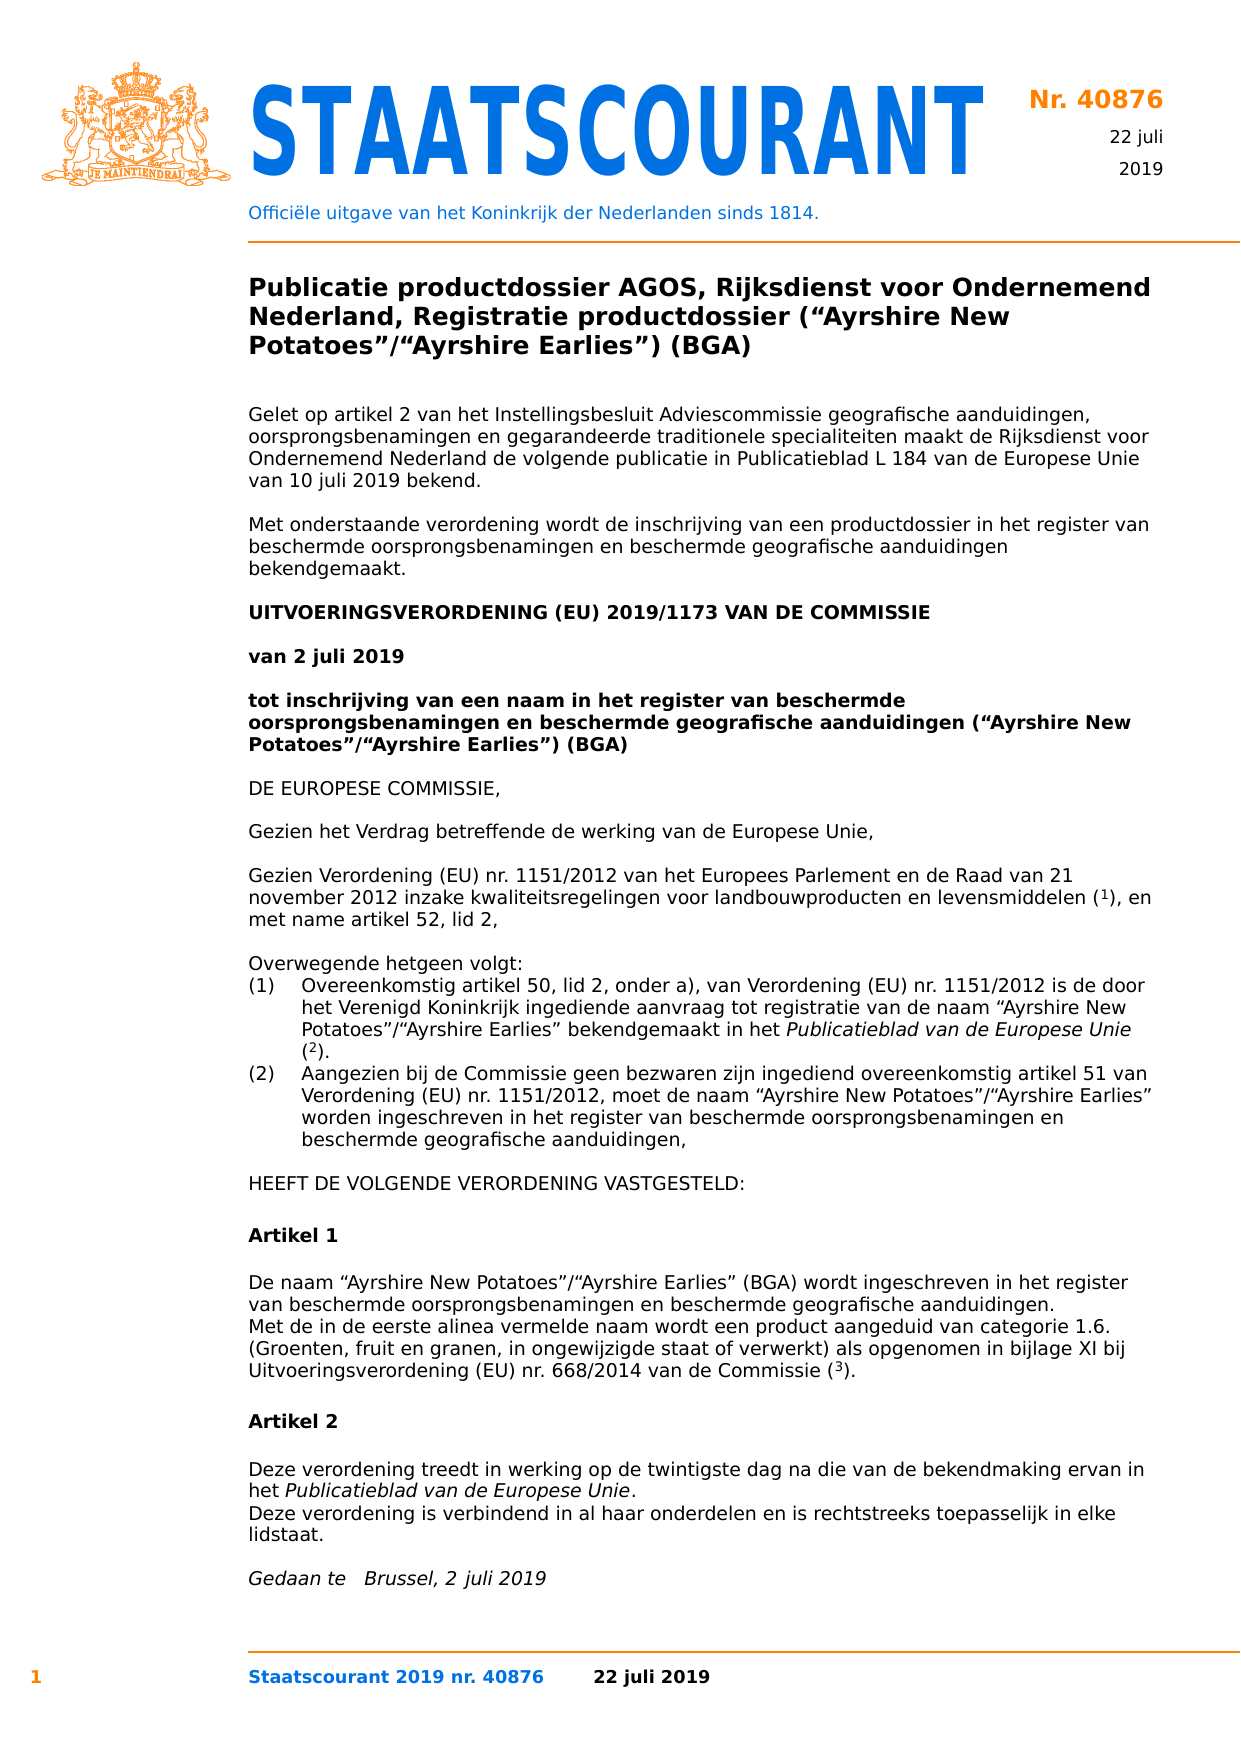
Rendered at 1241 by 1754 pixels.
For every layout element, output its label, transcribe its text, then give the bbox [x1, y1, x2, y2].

subtitle Artikel 1 [248, 1224, 1163, 1247]
table_cell 22 juli [998, 121, 1240, 153]
text Gezien Verordening (EU) nr. 1151/2012 van het Europees Parlement en de Raad van 21 november 2012 inzake kwaliteitsregelingen voor landbouwproducten en levensmiddelen (1), en met name artikel 52, lid 2, [248, 865, 1163, 931]
text tot inschrijving van een naam in het register van beschermde oorsprongsbenamingen en beschermde geografische aanduidingen (“Ayrshire New Potatoes”/“Ayrshire Earlies”) (BGA) [248, 689, 1163, 756]
text Deze verordening is verbindend in al haar onderdelen en is rechtstreeks toepasselijk in elke lidstaat. [248, 1502, 1163, 1546]
text Gezien het Verdrag betreffende de werking van de Europese Unie, [248, 821, 1163, 843]
text van 2 juli 2019 [248, 646, 1163, 668]
text Met onderstaande verordening wordt de inschrijving van een productdossier in het register van beschermde oorsprongsbenamingen en beschermde geografische aanduidingen bekendgemaakt. [248, 514, 1163, 580]
text (1) Overeenkomstig artikel 50, lid 2, onder a), van Verordening (EU) nr. 1151/2012 is de door het Verenigd Koninkrijk ingediende aanvraag tot registratie van de naam “Ayrshire New Potatoes”/“Ayrshire Earlies” bekendgemaakt in het Publicatieblad van de Europese Unie (2). [248, 975, 1163, 1063]
text HEEFT DE VOLGENDE VERORDENING VASTGESTELD: [248, 1173, 1163, 1194]
text De naam “Ayrshire New Potatoes”/“Ayrshire Earlies” (BGA) wordt ingeschreven in het register van beschermde oorsprongsbenamingen en beschermde geografische aanduidingen. [248, 1272, 1163, 1316]
text Gedaan te Brussel, 2 juli 2019 [248, 1568, 1163, 1590]
subtitle Publicatie productdossier AGOS, Rijksdienst voor Ondernemend Nederland, Registratie productdossier (“Ayrshire New Potatoes”/“Ayrshire Earlies”) (BGA) [248, 273, 1163, 361]
picture [41, 62, 231, 186]
text Gelet op artikel 2 van het Instellingsbesluit Adviescommissie geografische aanduidingen, oorsprongsbenamingen en gegarandeerde traditionele specialiteiten maakt de Rijksdienst voor Ondernemend Nederland de volgende publicatie in Publicatieblad L 184 van de Europese Unie van 10 juli 2019 bekend. [248, 404, 1163, 492]
text DE EUROPESE COMMISSIE, [248, 777, 1163, 799]
table_cell Officiële uitgave van het Koninkrijk der Nederlanden sinds 1814. [248, 203, 1240, 241]
text Overwegende hetgeen volgt: [248, 953, 1163, 975]
table_header Nr. 40876 [998, 62, 1240, 121]
table_header STAATSCOURANT [248, 62, 998, 203]
text UITVOERINGSVERORDENING (EU) 2019/1173 VAN DE COMMISSIE [248, 602, 1163, 624]
subtitle Artikel 2 [248, 1411, 1163, 1433]
text Deze verordening treedt in werking op de twintigste dag na die van de bekendmaking ervan in het Publicatieblad van de Europese Unie. [248, 1458, 1163, 1502]
table_cell 2019 [998, 153, 1240, 203]
table_header [25, 62, 248, 241]
text (2) Aangezien bij de Commissie geen bezwaren zijn ingediend overeenkomstig artikel 51 van Verordening (EU) nr. 1151/2012, moet de naam “Ayrshire New Potatoes”/“Ayrshire Earlies” worden ingeschreven in het register van beschermde oorsprongsbenamingen en beschermde geografische aanduidingen, [248, 1063, 1163, 1151]
text Met de in de eerste alinea vermelde naam wordt een product aangeduid van categorie 1.6. (Groenten, fruit en granen, in ongewijzigde staat of verwerkt) als opgenomen in bijlage XI bij Uitvoeringsverordening (EU) nr. 668/2014 van de Commissie (3). [248, 1316, 1163, 1381]
